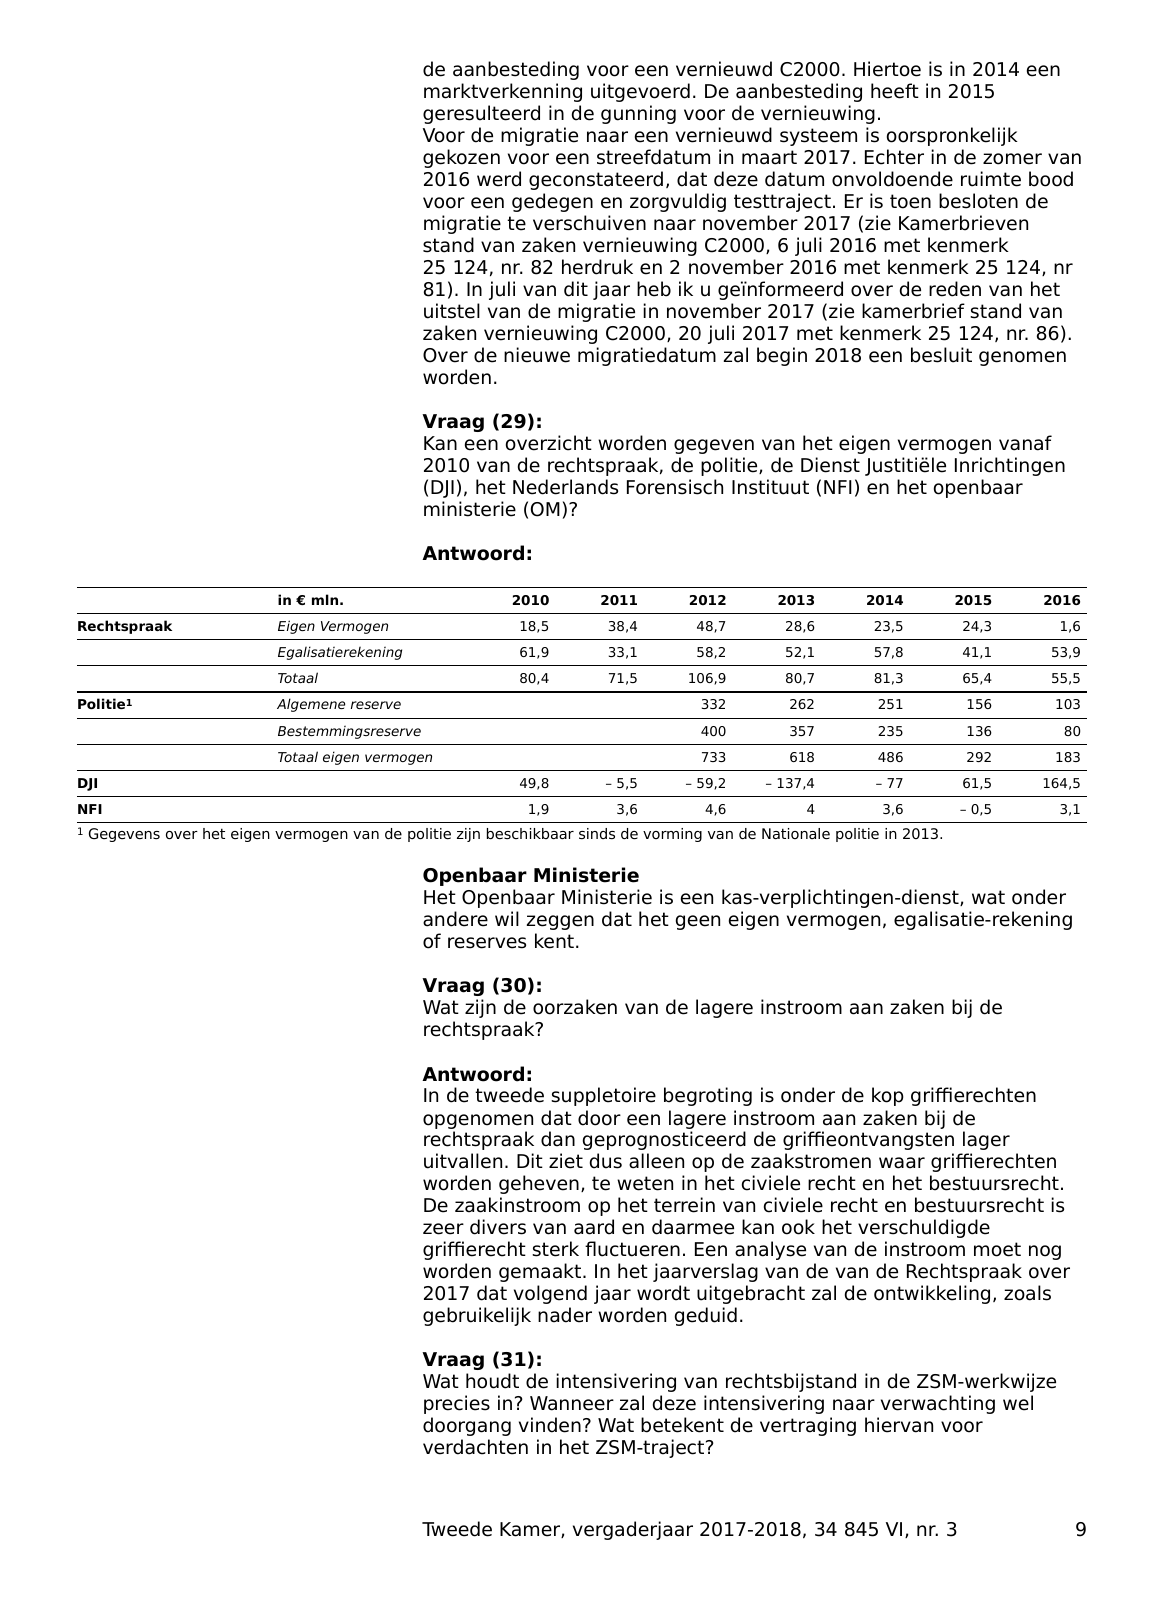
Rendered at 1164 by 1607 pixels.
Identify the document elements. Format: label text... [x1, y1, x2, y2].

text Wat zijn de oorzaken van de lagere instroom aan zaken bij de rechtspraak? [422, 997, 1087, 1041]
table_cell [77, 640, 272, 665]
table_cell 3,6 [555, 797, 644, 822]
text Kan een overzicht worden gegeven van het eigen vermogen vanaf 2010 van de rechtspraak, de politie, de Dienst Justitiële Inrichtingen (DJI), het Nederlands Forensisch Instituut (NFI) en het openbaar ministerie (OM)? [422, 433, 1087, 521]
table_cell Totaal [272, 666, 466, 691]
table_cell [466, 719, 555, 744]
table_cell Totaal eigen vermogen [272, 745, 466, 770]
table_cell [77, 666, 272, 691]
table_cell 33,1 [555, 640, 644, 665]
table_cell [555, 745, 644, 770]
table_cell 41,1 [909, 640, 998, 665]
table_cell 357 [732, 719, 821, 744]
table_header 2013 [732, 588, 821, 613]
table_cell 57,8 [821, 640, 909, 665]
table_cell 49,8 [466, 771, 555, 796]
table_cell 4 [732, 797, 821, 822]
table_cell 61,9 [466, 640, 555, 665]
table_cell NFI [77, 797, 272, 822]
table_cell 23,5 [821, 614, 909, 639]
table_cell [466, 693, 555, 718]
table_cell 292 [909, 745, 998, 770]
table_cell 18,5 [466, 614, 555, 639]
table_cell Politie1 [77, 693, 272, 718]
table_cell 80,4 [466, 666, 555, 691]
table_cell 71,5 [555, 666, 644, 691]
text In de tweede suppletoire begroting is onder de kop griffierechten opgenomen dat door een lagere instroom aan zaken bij de rechtspraak dan geprognosticeerd de griffieontvangsten lager uitvallen. Dit ziet dus alleen op de zaakstromen waar griffierechten worden geheven, te weten in het civiele recht en het bestuursrecht. De zaakinstroom op het terrein van civiele recht en bestuursrecht is zeer divers van aard en daarmee kan ook het verschuldigde griffierecht sterk fluctueren. Een analyse van de instroom moet nog worden gemaakt. In het jaarverslag van de van de Rechtspraak over 2017 dat volgend jaar wordt uitgebracht zal de ontwikkeling, zoals gebruikelijk nader worden geduid. [422, 1085, 1087, 1327]
table_cell 48,7 [644, 614, 732, 639]
table_cell DJI [77, 771, 272, 796]
text Wat houdt de intensivering van rechtsbijstand in de ZSM-werkwijze precies in? Wanneer zal deze intensivering naar verwachting wel doorgang vinden? Wat betekent de vertraging hiervan voor verdachten in het ZSM-traject? [422, 1371, 1087, 1459]
table_cell [555, 719, 644, 744]
text Het Openbaar Ministerie is een kas-verplichtingen-dienst, wat onder andere wil zeggen dat het geen eigen vermogen, egalisatie-rekening of reserves kent. [422, 887, 1087, 953]
table_header 2011 [555, 588, 644, 613]
table_cell 156 [909, 693, 998, 718]
table_cell 1,6 [998, 614, 1087, 639]
table_cell – 59,2 [644, 771, 732, 796]
table_cell [555, 693, 644, 718]
table_header 2012 [644, 588, 732, 613]
table_header [77, 588, 272, 613]
table_cell 3,1 [998, 797, 1087, 822]
table_cell 183 [998, 745, 1087, 770]
text Vraag (31): [422, 1349, 1087, 1371]
table_cell 55,5 [998, 666, 1087, 691]
table_header 2010 [466, 588, 555, 613]
table_header 2016 [998, 588, 1087, 613]
table_cell – 5,5 [555, 771, 644, 796]
table_cell 164,5 [998, 771, 1087, 796]
table_cell 136 [909, 719, 998, 744]
table_cell 106,9 [644, 666, 732, 691]
table_cell 1 Gegevens over het eigen vermogen van de politie zijn beschikbaar sinds de vorming van de Nationale politie in 2013. [77, 823, 1087, 843]
table_cell 52,1 [732, 640, 821, 665]
table_cell Rechtspraak [77, 614, 272, 639]
table_cell 400 [644, 719, 732, 744]
table_cell [272, 797, 466, 822]
table_cell 486 [821, 745, 909, 770]
table_cell 80 [998, 719, 1087, 744]
table_cell Bestemmingsreserve [272, 719, 466, 744]
text Antwoord: [422, 543, 1087, 565]
table_cell 3,6 [821, 797, 909, 822]
text Openbaar Ministerie [422, 865, 1087, 887]
text Voor de migratie naar een vernieuwd systeem is oorspronkelijk gekozen voor een streefdatum in maart 2017. Echter in de zomer van 2016 werd geconstateerd, dat deze datum onvoldoende ruimte bood voor een gedegen en zorgvuldig testtraject. Er is toen besloten de migratie te verschuiven naar november 2017 (zie Kamerbrieven stand van zaken vernieuwing C2000, 6 juli 2016 met kenmerk 25 124, nr. 82 herdruk en 2 november 2016 met kenmerk 25 124, nr 81). In juli van dit jaar heb ik u geïnformeerd over de reden van het uitstel van de migratie in november 2017 (zie kamerbrief stand van zaken vernieuwing C2000, 20 juli 2017 met kenmerk 25 124, nr. 86). Over de nieuwe migratiedatum zal begin 2018 een besluit genomen worden. [422, 125, 1087, 389]
table_cell 733 [644, 745, 732, 770]
table_cell 235 [821, 719, 909, 744]
table_cell [77, 719, 272, 744]
table_cell Egalisatierekening [272, 640, 466, 665]
table_cell 24,3 [909, 614, 998, 639]
table_cell 61,5 [909, 771, 998, 796]
table_cell 58,2 [644, 640, 732, 665]
table_cell 262 [732, 693, 821, 718]
table_cell [272, 771, 466, 796]
table_cell 81,3 [821, 666, 909, 691]
table_cell 53,9 [998, 640, 1087, 665]
text Vraag (29): [422, 411, 1087, 433]
table_cell 251 [821, 693, 909, 718]
table_cell 4,6 [644, 797, 732, 822]
table_cell 38,4 [555, 614, 644, 639]
table_cell [77, 745, 272, 770]
table_cell Eigen Vermogen [272, 614, 466, 639]
table_cell 65,4 [909, 666, 998, 691]
table_cell 103 [998, 693, 1087, 718]
table_header 2014 [821, 588, 909, 613]
text de aanbesteding voor een vernieuwd C2000. Hiertoe is in 2014 een marktverkenning uitgevoerd. De aanbesteding heeft in 2015 geresulteerd in de gunning voor de vernieuwing. [422, 59, 1087, 125]
table_cell 332 [644, 693, 732, 718]
table_cell Algemene reserve [272, 693, 466, 718]
table_cell 80,7 [732, 666, 821, 691]
table_header 2015 [909, 588, 998, 613]
table_cell – 77 [821, 771, 909, 796]
text Vraag (30): [422, 975, 1087, 997]
table_cell – 0,5 [909, 797, 998, 822]
table_cell 618 [732, 745, 821, 770]
table_cell [466, 745, 555, 770]
table_header in € mln. [272, 588, 466, 613]
table_cell 28,6 [732, 614, 821, 639]
table_cell 1,9 [466, 797, 555, 822]
text Antwoord: [422, 1063, 1087, 1085]
table_cell – 137,4 [732, 771, 821, 796]
